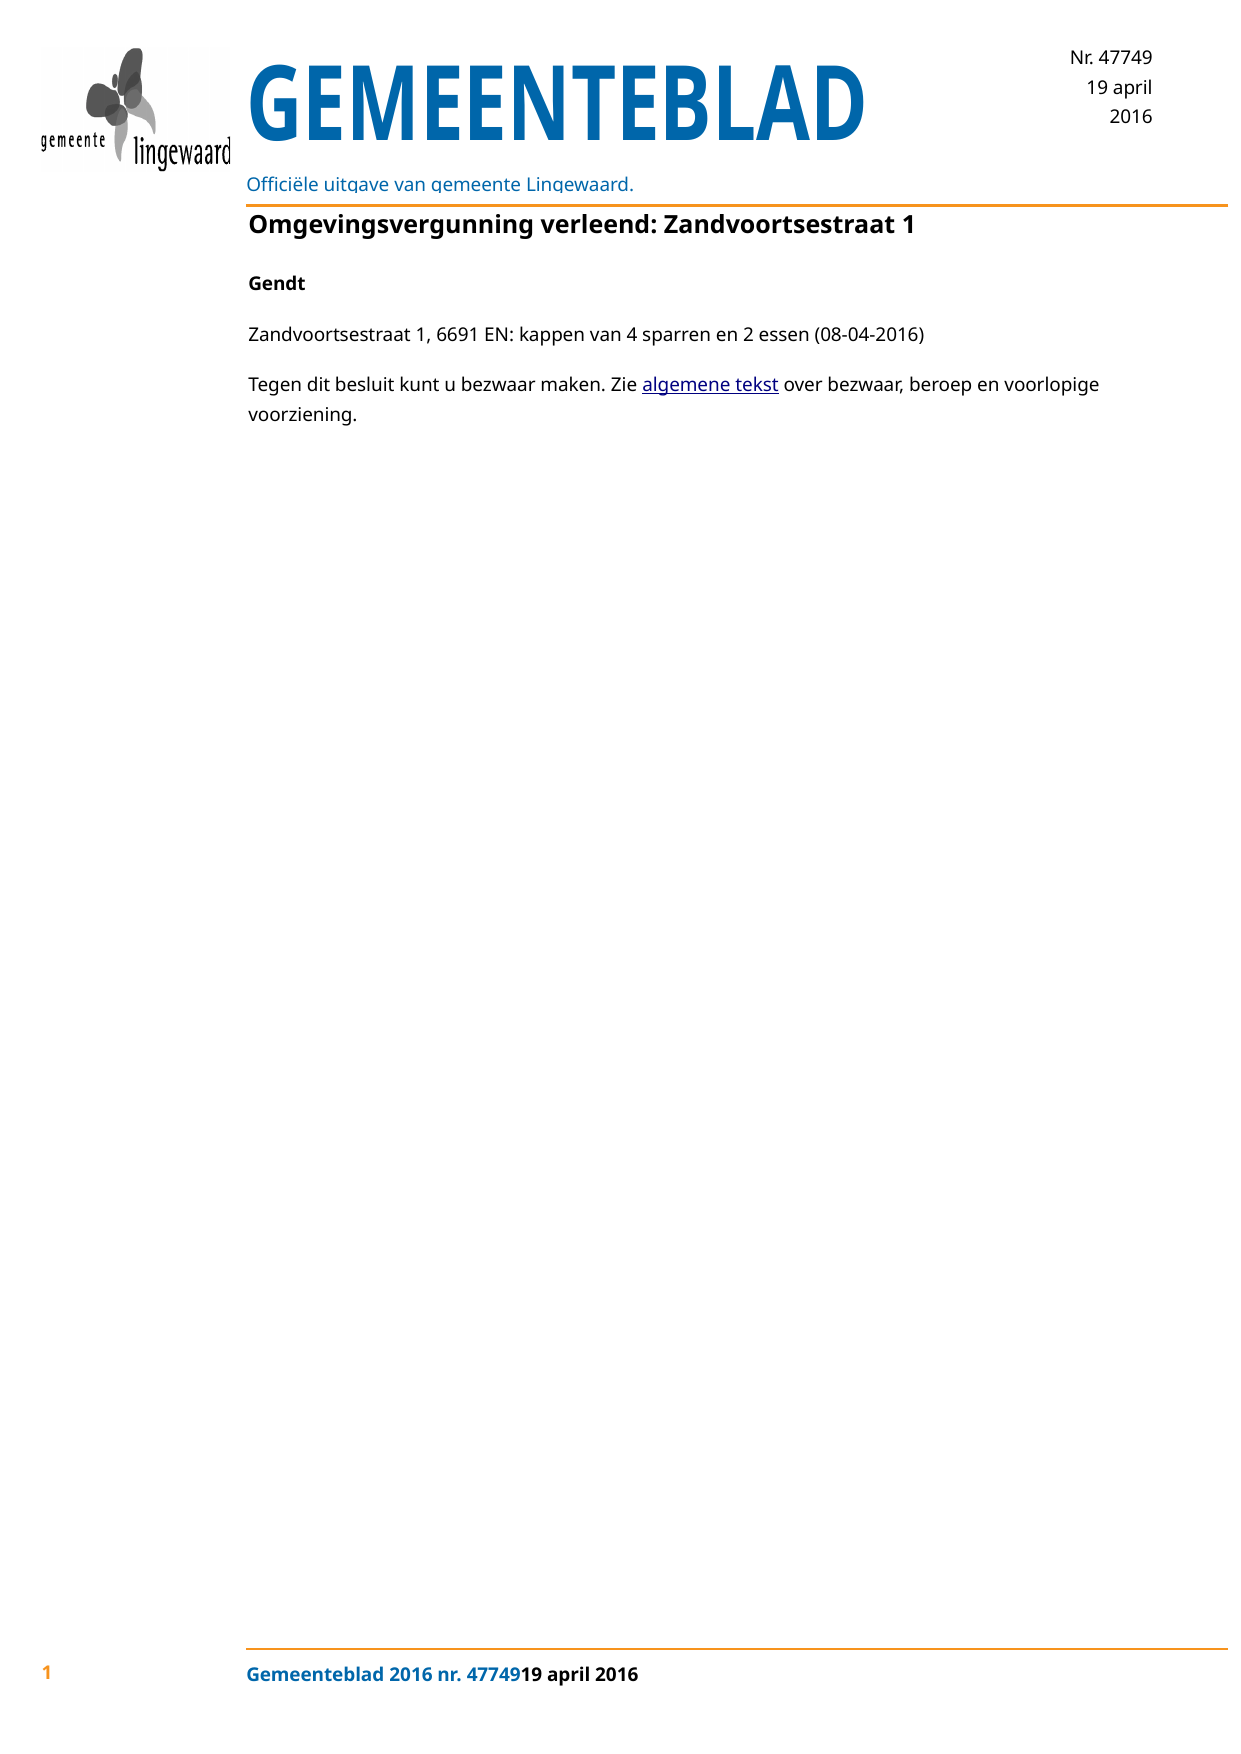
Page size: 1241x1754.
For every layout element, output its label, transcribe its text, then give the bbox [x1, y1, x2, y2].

text Zandvoortsestraat 1, 6691 EN: kappen van 4 sparren en 2 essen (08-04-2016) [248, 321, 1152, 346]
text Tegen dit besluit kunt u bezwaar maken. Zie algemene tekst over bezwaar, beroep en voorlopige voorziening. [248, 371, 1152, 426]
text Gendt [248, 270, 1152, 296]
picture [41, 47, 231, 172]
text Omgevingsvergunning verleend: Zandvoortsestraat 1 [248, 207, 1152, 241]
